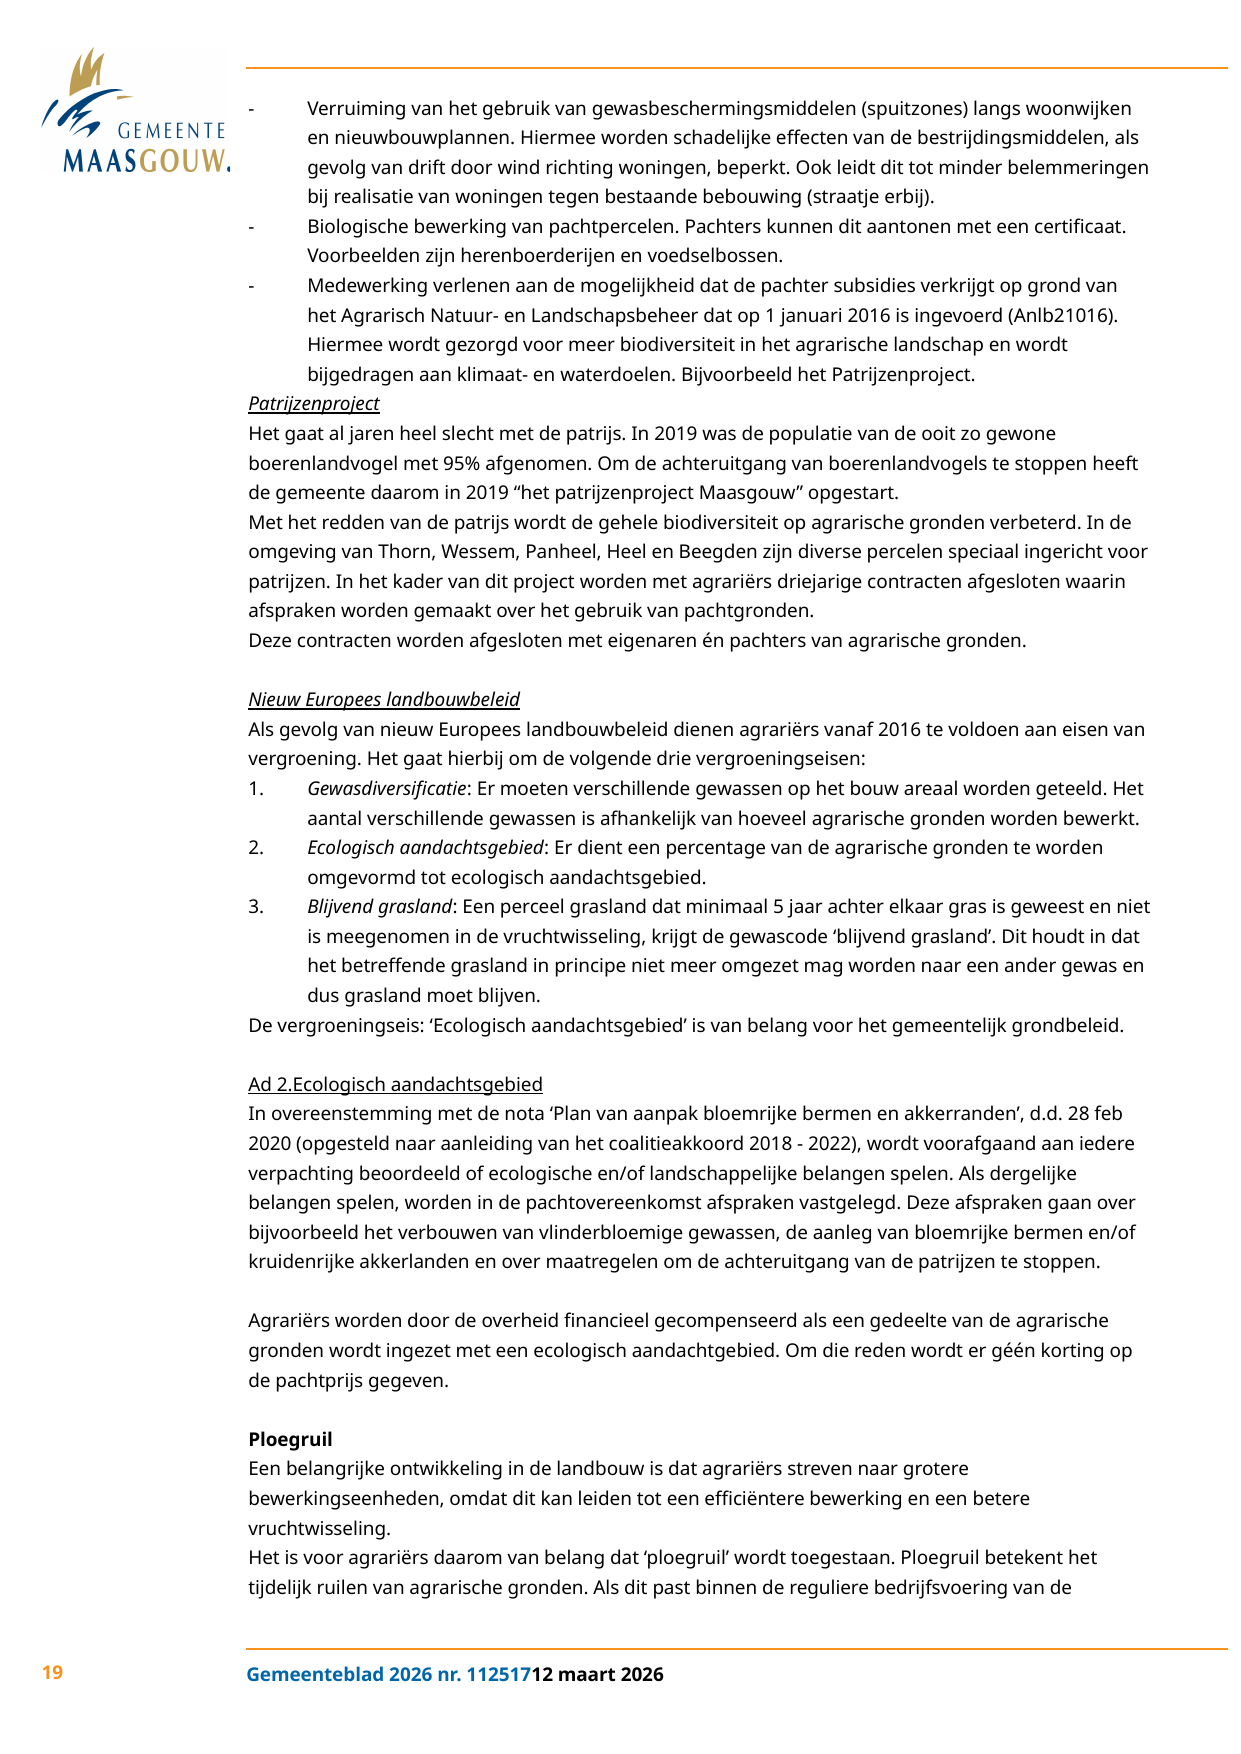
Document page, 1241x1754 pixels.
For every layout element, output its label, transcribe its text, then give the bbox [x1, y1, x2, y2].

list Medewerking verlenen aan de mogelijkheid dat de pachter subsidies verkrijgt op grond van het Agrarisch Natuur- en Landschapsbeheer dat op 1 januari 2016 is ingevoerd (Anlb21016). Hiermee wordt gezorgd voor meer biodiversiteit in het agrarische landschap en wordt bijgedragen aan klimaat- en waterdoelen. Bijvoorbeeld het Patrijzenproject. [248, 272, 1152, 387]
picture [41, 47, 231, 172]
list Gewasdiversificatie: Er moeten verschillende gewassen op het bouw areaal worden geteeld. Het aantal verschillende gewassen is afhankelijk van hoeveel agrarische gronden worden bewerkt. [248, 775, 1152, 831]
text Met het redden van de patrijs wordt de gehele biodiversiteit op agrarische gronden verbeterd. In de omgeving van Thorn, Wessem, Panheel, Heel en Beegden zijn diverse percelen speciaal ingericht voor patrijzen. In het kader van dit project worden met agrariërs driejarige contracten afgesloten waarin afspraken worden gemaakt over het gebruik van pachtgronden. [248, 509, 1152, 623]
text Een belangrijke ontwikkeling in de landbouw is dat agrariërs streven naar grotere bewerkingseenheden, omdat dit kan leiden tot een efficiëntere bewerking en een betere vruchtwisseling. [248, 1456, 1152, 1541]
text In overeenstemming met de nota ‘Plan van aanpak bloemrijke bermen en akkerranden’, d.d. 28 feb 2020 (opgesteld naar aanleiding van het coalitieakkoord 2018 - 2022), wordt voorafgaand aan iedere verpachting beoordeeld of ecologische en/of landschappelijke belangen spelen. Als dergelijke belangen spelen, worden in de pachtovereenkomst afspraken vastgelegd. Deze afspraken gaan over bijvoorbeeld het verbouwen van vlinderbloemige gewassen, de aanleg van bloemrijke bermen en/of kruidenrijke akkerlanden en over maatregelen om de achteruitgang van de patrijzen te stoppen. [248, 1101, 1152, 1274]
text Ploegruil [248, 1426, 1152, 1452]
text De vergroeningseis: ‘Ecologisch aandachtsgebied’ is van belang voor het gemeentelijk grondbeleid. [248, 1012, 1152, 1038]
text Het is voor agrariërs daarom van belang dat ‘ploegruil’ wordt toegestaan. Ploegruil betekent het tijdelijk ruilen van agrarische gronden. Als dit past binnen de reguliere bedrijfsvoering van de [248, 1544, 1152, 1600]
text Nieuw Europees landbouwbeleid [248, 686, 1152, 712]
text Het gaat al jaren heel slecht met de patrijs. In 2019 was de populatie van de ooit zo gewone boerenlandvogel met 95% afgenomen. Om de achteruitgang van boerenlandvogels te stoppen heeft de gemeente daarom in 2019 “het patrijzenproject Maasgouw” opgestart. [248, 420, 1152, 505]
text Als gevolg van nieuw Europees landbouwbeleid dienen agrariërs vanaf 2016 te voldoen aan eisen van vergroening. Het gaat hierbij om de volgende drie vergroeningseisen: [248, 716, 1152, 771]
list Blijvend grasland: Een perceel grasland dat minimaal 5 jaar achter elkaar gras is geweest en niet is meegenomen in de vruchtwisseling, krijgt de gewascode ‘blijvend grasland’. Dit houdt in dat het betreffende grasland in principe niet meer omgezet mag worden naar een ander gewas en dus grasland moet blijven. [248, 893, 1152, 1008]
text Deze contracten worden afgesloten met eigenaren én pachters van agrarische gronden. [248, 627, 1152, 653]
list Biologische bewerking van pachtpercelen. Pachters kunnen dit aantonen met een certificaat. Voorbeelden zijn herenboerderijen en voedselbossen. [248, 213, 1152, 268]
list Verruiming van het gebruik van gewasbeschermingsmiddelen (spuitzones) langs woonwijken en nieuwbouwplannen. Hiermee worden schadelijke effecten van de bestrijdingsmiddelen, als gevolg van drift door wind richting woningen, beperkt. Ook leidt dit tot minder belemmeringen bij realisatie van woningen tegen bestaande bebouwing (straatje erbij). [248, 95, 1152, 209]
list Ecologisch aandachtsgebied: Er dient een percentage van de agrarische gronden te worden omgevormd tot ecologisch aandachtsgebied. [248, 834, 1152, 890]
text Ad 2.Ecologisch aandachtsgebied [248, 1071, 1152, 1097]
text Agrariërs worden door de overheid financieel gecompenseerd als een gedeelte van de agrarische gronden wordt ingezet met een ecologisch aandachtgebied. Om die reden wordt er géén korting op de pachtprijs gegeven. [248, 1308, 1152, 1393]
text Patrijzenproject [248, 391, 1152, 416]
